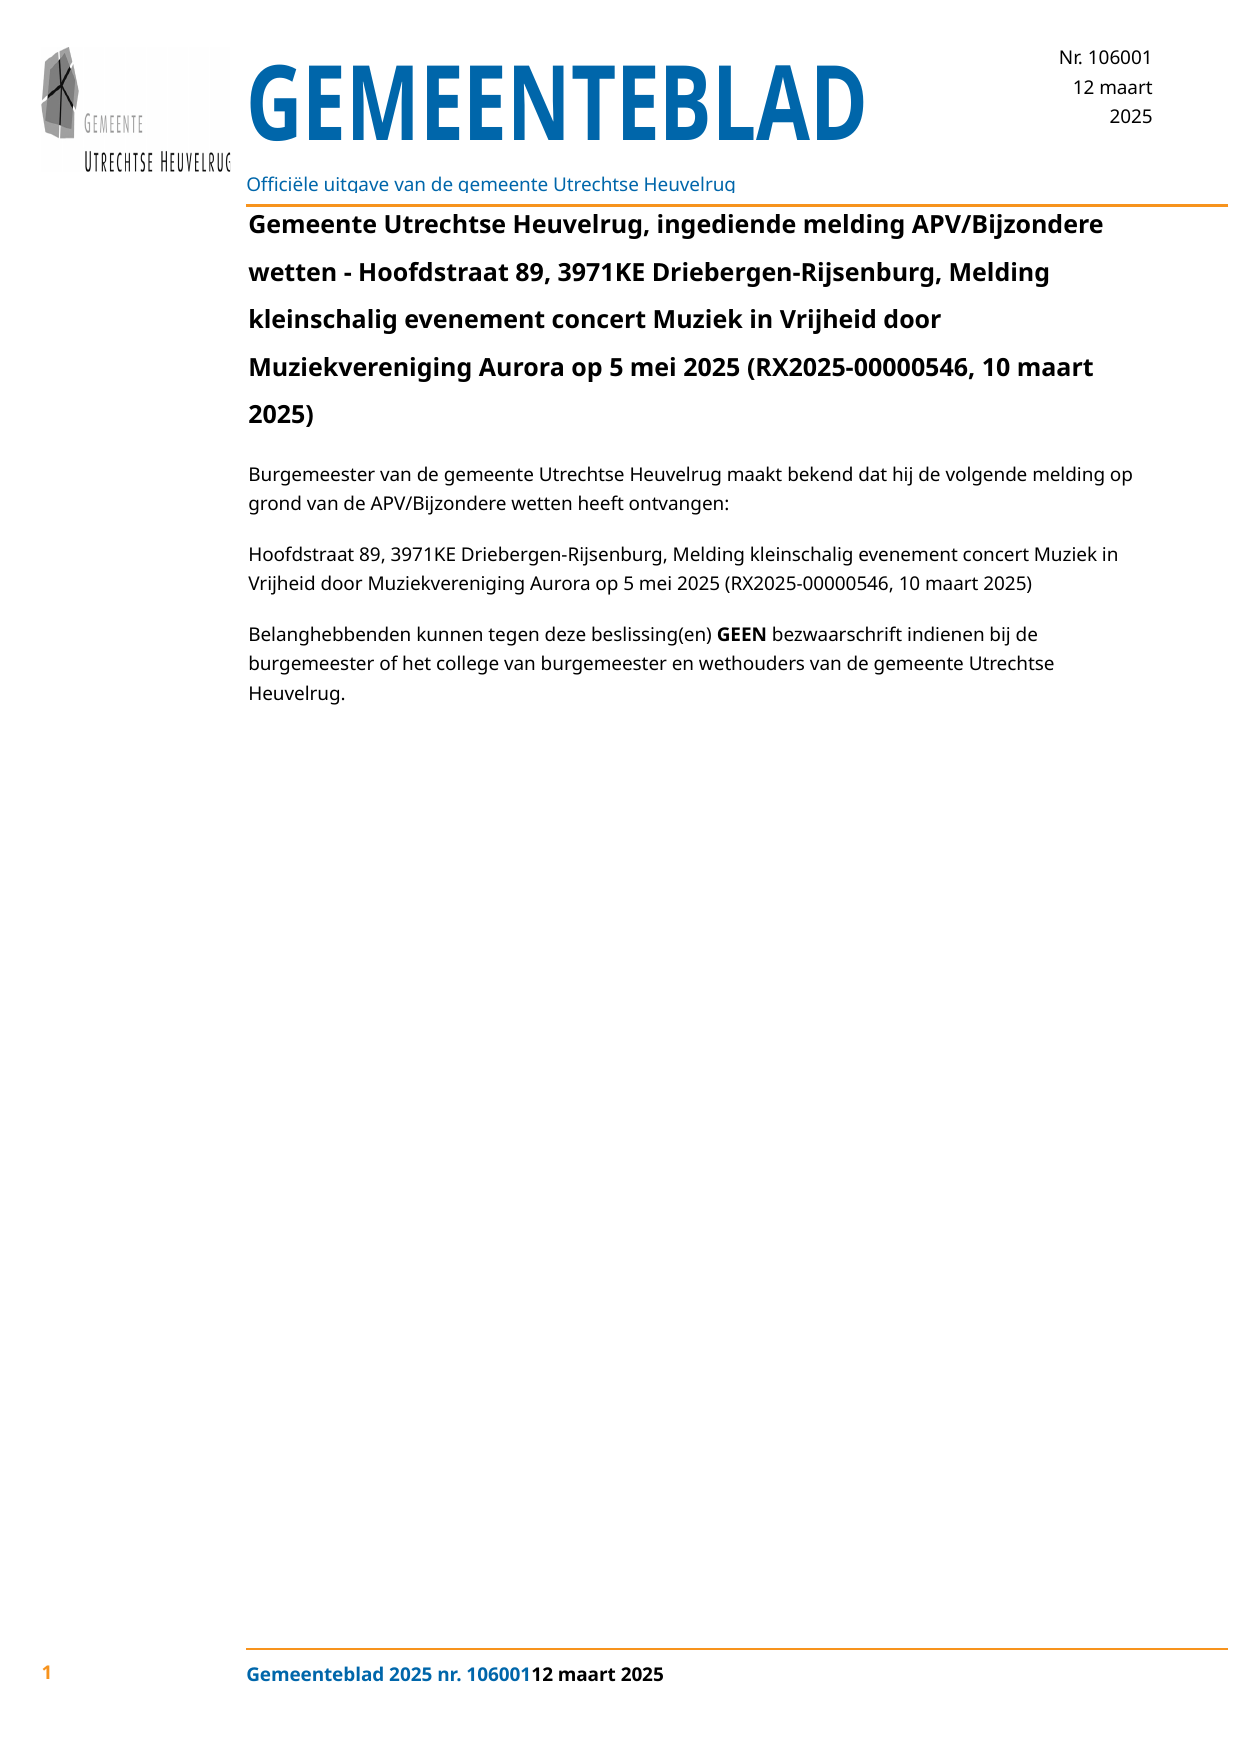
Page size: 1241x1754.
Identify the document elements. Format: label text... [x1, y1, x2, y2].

text Belanghebbenden kunnen tegen deze beslissing(en) GEEN bezwaarschrift indienen bij de burgemeester of het college van burgemeester en wethouders van de gemeente Utrechtse Heuvelrug. [248, 621, 1152, 706]
picture [41, 47, 231, 172]
text Burgemeester van de gemeente Utrechtse Heuvelrug maakt bekend dat hij de volgende melding op grond van de APV/Bijzondere wetten heeft ontvangen: [248, 461, 1152, 516]
text Hoofdstraat 89, 3971KE Driebergen-Rijsenburg, Melding kleinschalig evenement concert Muziek in Vrijheid door Muziekvereniging Aurora op 5 mei 2025 (RX2025-00000546, 10 maart 2025) [248, 541, 1152, 596]
text Gemeente Utrechtse Heuvelrug, ingediende melding APV/Bijzondere wetten - Hoofdstraat 89, 3971KE Driebergen-Rijsenburg, Melding kleinschalig evenement concert Muziek in Vrijheid door Muziekvereniging Aurora op 5 mei 2025 (RX2025-00000546, 10 maart 2025) [248, 207, 1152, 431]
